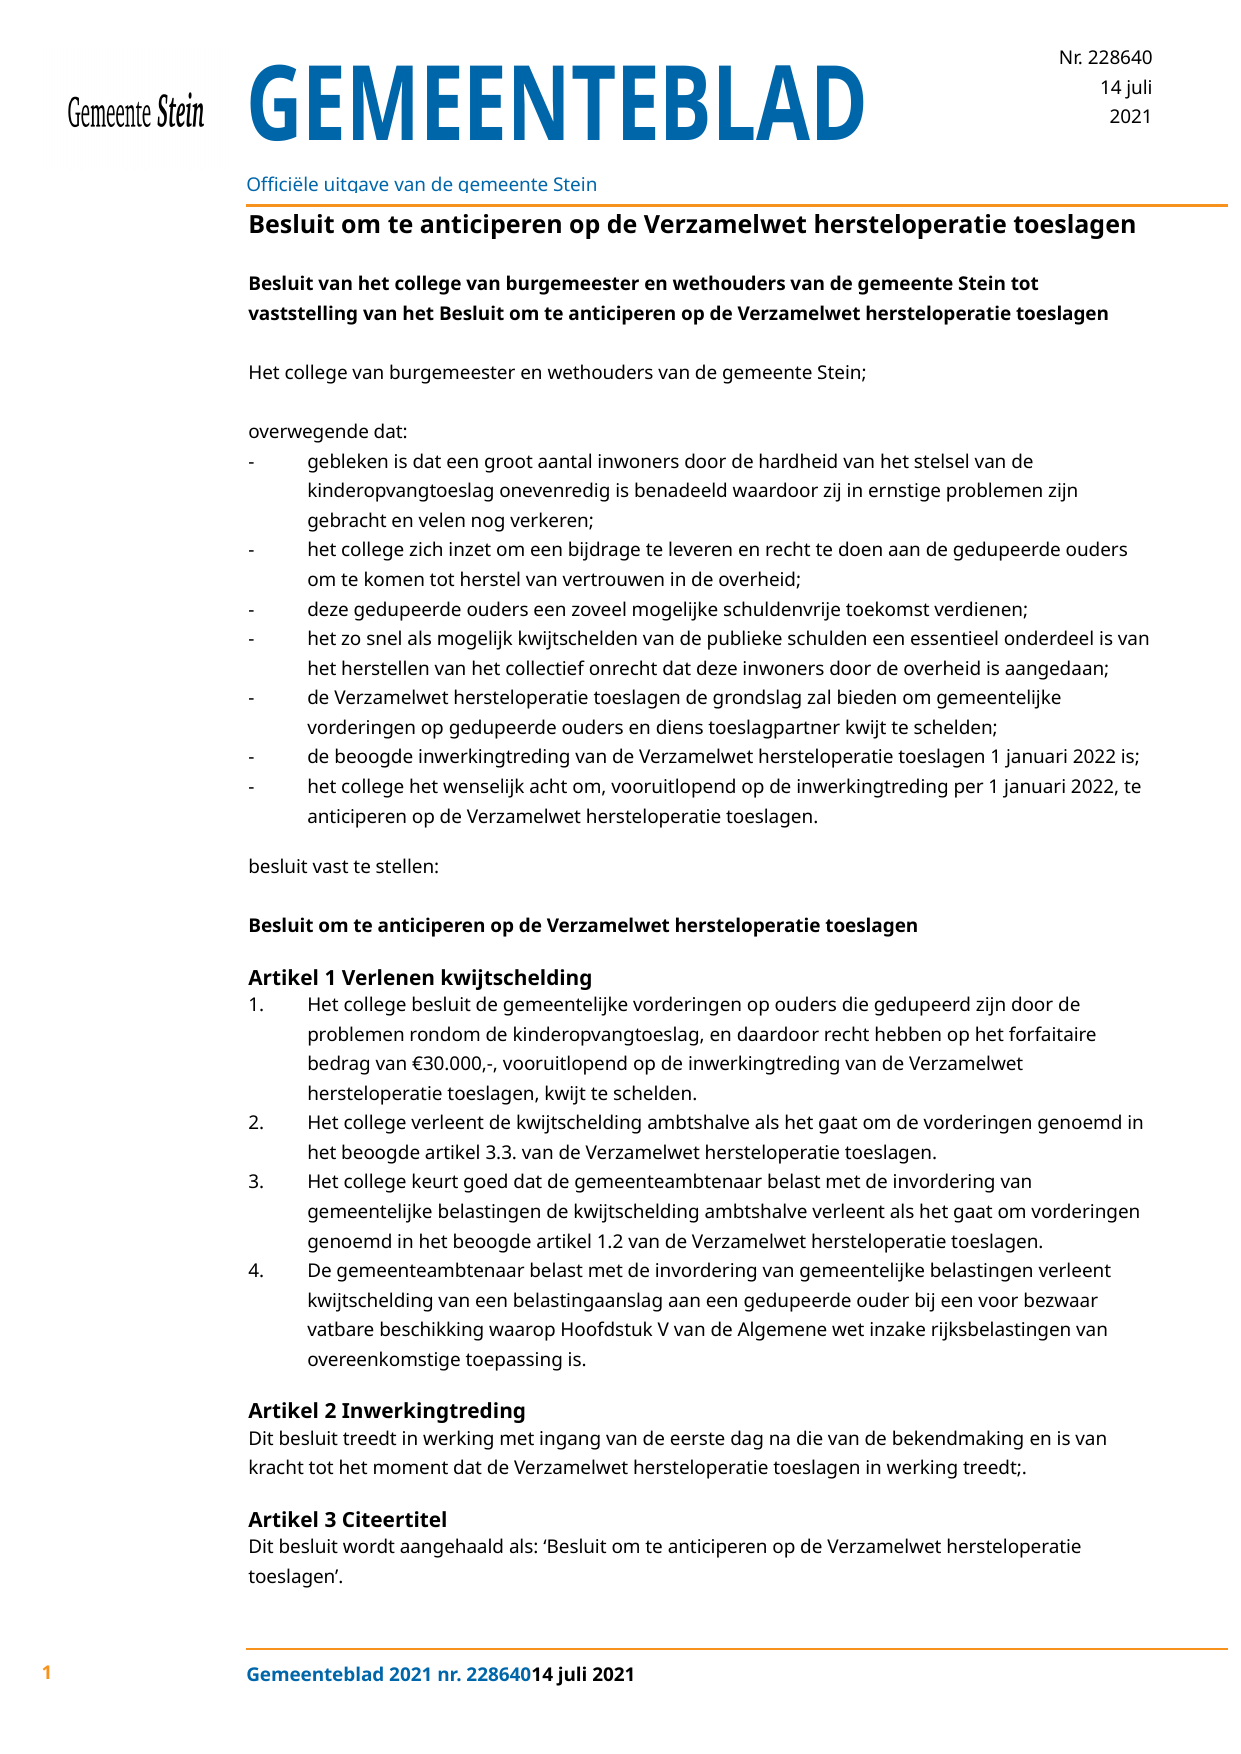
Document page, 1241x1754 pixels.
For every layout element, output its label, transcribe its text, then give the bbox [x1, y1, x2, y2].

list Het college keurt goed dat de gemeenteambtenaar belast met de invordering van gemeentelijke belastingen de kwijtschelding ambtshalve verleent als het gaat om vorderingen genoemd in het beoogde artikel 1.2 van de Verzamelwet hersteloperatie toeslagen. [248, 1169, 1152, 1253]
text overwegende dat: [248, 418, 1152, 444]
list gebleken is dat een groot aantal inwoners door de hardheid van het stelsel van de kinderopvangtoeslag onevenredig is benadeeld waardoor zij in ernstige problemen zijn gebracht en velen nog verkeren; [248, 448, 1152, 533]
text Het college van burgemeester en wethouders van de gemeente Stein; [248, 359, 1152, 385]
text Dit besluit treedt in werking met ingang van de eerste dag na die van de bekendmaking en is van kracht tot het moment dat de Verzamelwet hersteloperatie toeslagen in werking treedt;. [248, 1425, 1152, 1480]
text Besluit om te anticiperen op de Verzamelwet hersteloperatie toeslagen [248, 912, 1152, 938]
text Artikel 3 Citeertitel [248, 1505, 1152, 1533]
list Het college besluit de gemeentelijke vorderingen op ouders die gedupeerd zijn door de problemen rondom de kinderopvangtoeslag, en daardoor recht hebben op het forfaitaire bedrag van €30.000,-, vooruitlopend op de inwerkingtreding van de Verzamelwet hersteloperatie toeslagen, kwijt te schelden. [248, 991, 1152, 1106]
text besluit vast te stellen: [248, 853, 1152, 879]
text Besluit om te anticiperen op de Verzamelwet hersteloperatie toeslagen [248, 207, 1152, 241]
list het zo snel als mogelijk kwijtschelden van de publieke schulden een essentieel onderdeel is van het herstellen van het collectief onrecht dat deze inwoners door de overheid is aangedaan; [248, 625, 1152, 681]
list het college zich inzet om een bijdrage te leveren en recht te doen aan de gedupeerde ouders om te komen tot herstel van vertrouwen in de overheid; [248, 537, 1152, 592]
text Dit besluit wordt aangehaald als: ‘Besluit om te anticiperen op de Verzamelwet hersteloperatie toeslagen’. [248, 1533, 1152, 1589]
list de Verzamelwet hersteloperatie toeslagen de grondslag zal bieden om gemeentelijke vorderingen op gedupeerde ouders en diens toeslagpartner kwijt te schelden; [248, 684, 1152, 740]
text Artikel 1 Verlenen kwijtschelding [248, 963, 1152, 991]
text Artikel 2 Inwerkingtreding [248, 1397, 1152, 1425]
list deze gedupeerde ouders een zoveel mogelijke schuldenvrije toekomst verdienen; [248, 596, 1152, 621]
list het college het wenselijk acht om, vooruitlopend op de inwerkingtreding per 1 januari 2022, te anticiperen op de Verzamelwet hersteloperatie toeslagen. [248, 773, 1152, 828]
list Het college verleent de kwijtschelding ambtshalve als het gaat om de vorderingen genoemd in het beoogde artikel 3.3. van de Verzamelwet hersteloperatie toeslagen. [248, 1109, 1152, 1165]
list de beoogde inwerkingtreding van de Verzamelwet hersteloperatie toeslagen 1 januari 2022 is; [248, 744, 1152, 769]
text Besluit van het college van burgemeester en wethouders van de gemeente Stein tot vaststelling van het Besluit om te anticiperen op de Verzamelwet hersteloperatie toeslagen [248, 270, 1152, 326]
picture [41, 47, 231, 172]
list De gemeenteambtenaar belast met de invordering van gemeentelijke belastingen verleent kwijtschelding van een belastingaanslag aan een gedupeerde ouder bij een voor bezwaar vatbare beschikking waarop Hoofdstuk V van de Algemene wet inzake rijksbelastingen van overeenkomstige toepassing is. [248, 1257, 1152, 1372]
